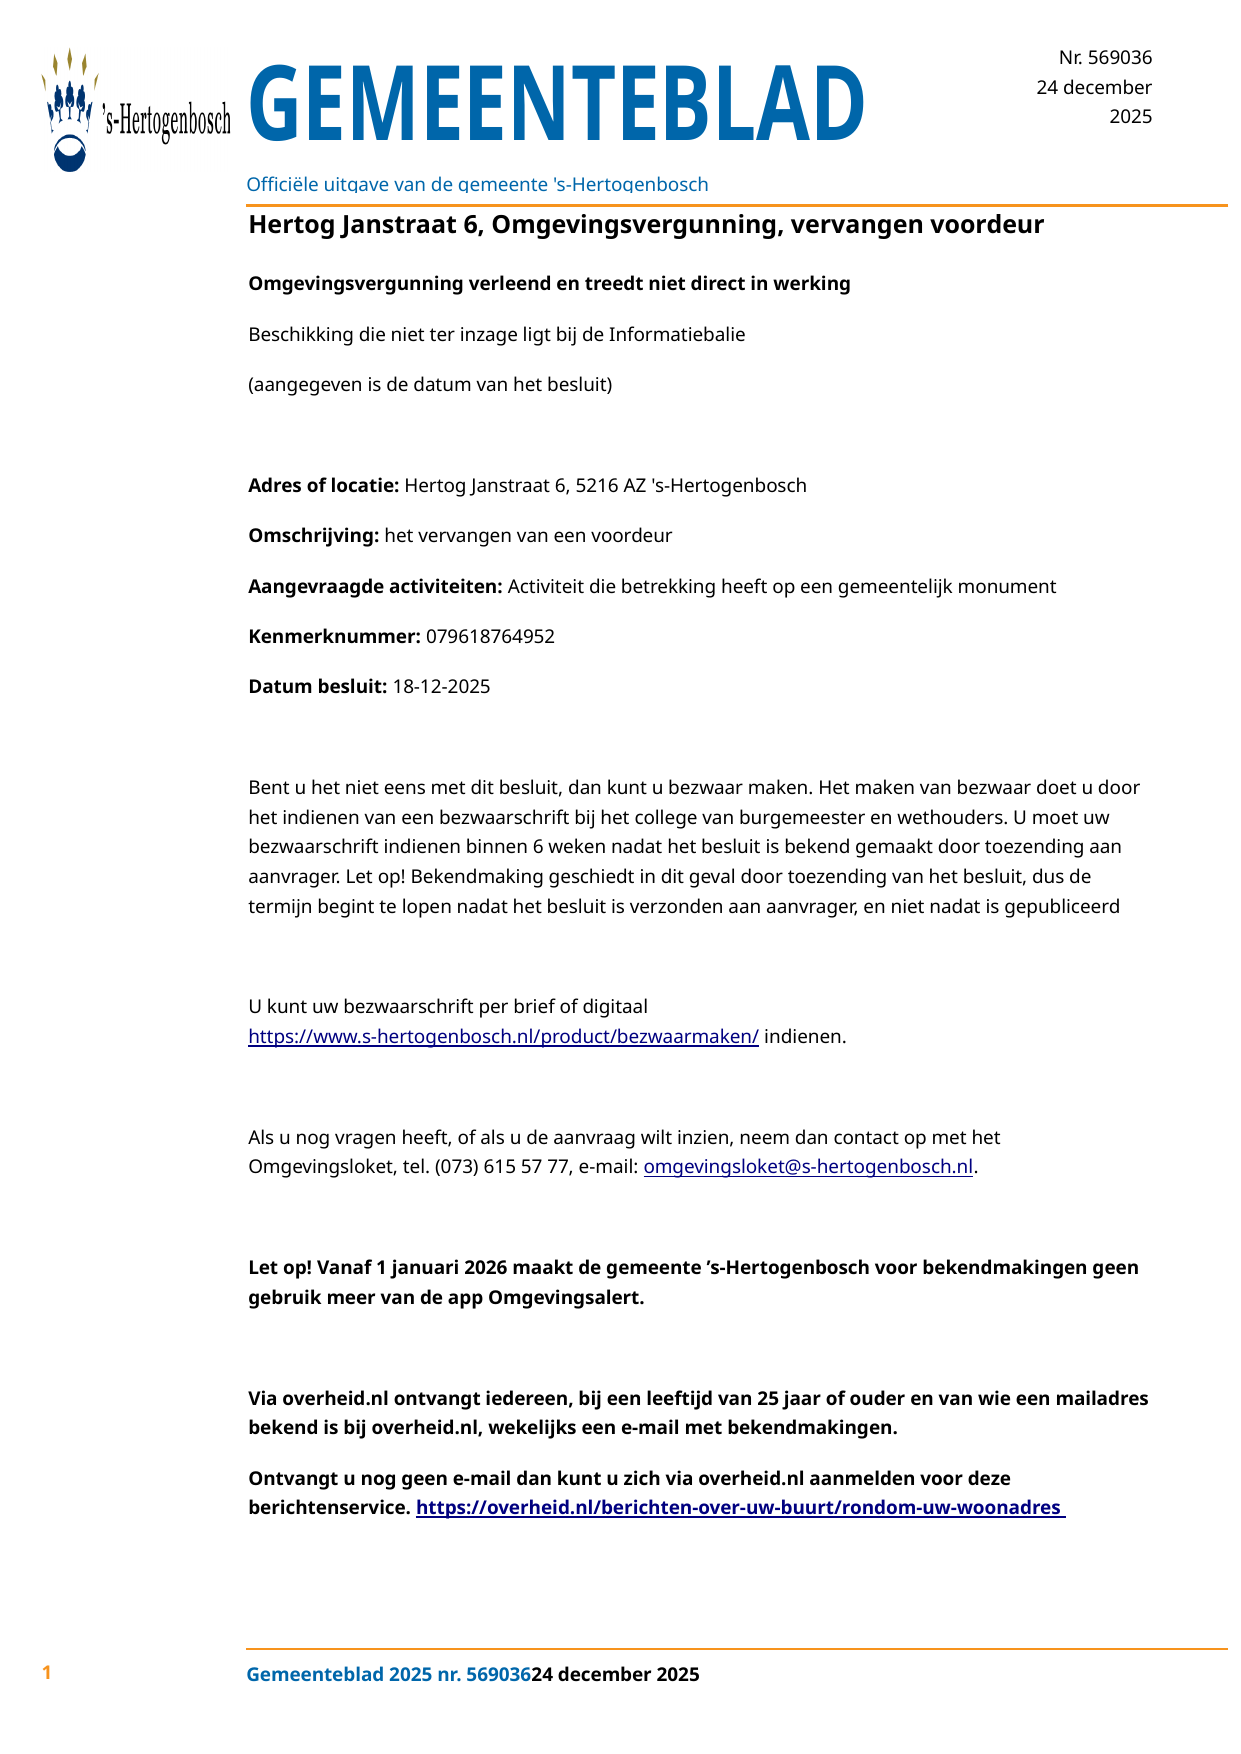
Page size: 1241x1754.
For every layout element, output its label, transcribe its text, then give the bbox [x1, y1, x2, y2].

text Aangevraagde activiteiten: Activiteit die betrekking heeft op een gemeentelijk monument [248, 573, 1152, 598]
text Datum besluit: 18-12-2025 [248, 674, 1152, 699]
picture [41, 47, 231, 172]
text Omgevingsvergunning verleend en treedt niet direct in werking [248, 270, 1152, 296]
text Hertog Janstraat 6, Omgevingsvergunning, vervangen voordeur [248, 207, 1152, 241]
text Ontvangt u nog geen e-mail dan kunt u zich via overheid.nl aanmelden voor deze berichtenservice. https://overheid.nl/berichten-over-uw-buurt/rondom-uw-woonadres [248, 1465, 1152, 1520]
text Als u nog vragen heeft, of als u de aanvraag wilt inzien, neem dan contact op met het Omgevingsloket, tel. (073) 615 57 77, e-mail: omgevingsloket@s-hertogenbosch.nl. [248, 1124, 1152, 1179]
text Adres of locatie: Hertog Janstraat 6, 5216 AZ 's-Hertogenbosch [248, 472, 1152, 498]
text Bent u het niet eens met dit besluit, dan kunt u bezwaar maken. Het maken van bezwaar doet u door het indienen van een bezwaarschrift bij het college van burgemeester en wethouders. U moet uw bezwaarschrift indienen binnen 6 weken nadat het besluit is bekend gemaakt door toezending aan aanvrager. Let op! Bekendmaking geschiedt in dit geval door toezending van het besluit, dus de termijn begint te lopen nadat het besluit is verzonden aan aanvrager, en niet nadat is gepubliceerd [248, 774, 1152, 918]
text Via overheid.nl ontvangt iedereen, bij een leeftijd van 25 jaar of ouder en van wie een mailadres bekend is bij overheid.nl, wekelijks een e-mail met bekendmakingen. [248, 1385, 1152, 1440]
text U kunt uw bezwaarschrift per brief of digitaal https://www.s-hertogenbosch.nl/product/bezwaarmaken/ indienen. [248, 994, 1152, 1049]
text Beschikking die niet ter inzage ligt bij de Informatiebalie [248, 321, 1152, 346]
text (aangegeven is de datum van het besluit) [248, 371, 1152, 397]
text Omschrijving: het vervangen van een voordeur [248, 522, 1152, 548]
text Kenmerknummer: 079618764952 [248, 623, 1152, 649]
text Let op! Vanaf 1 januari 2026 maakt de gemeente ’s-Hertogenbosch voor bekendmakingen geen gebruik meer van de app Omgevingsalert. [248, 1254, 1152, 1310]
